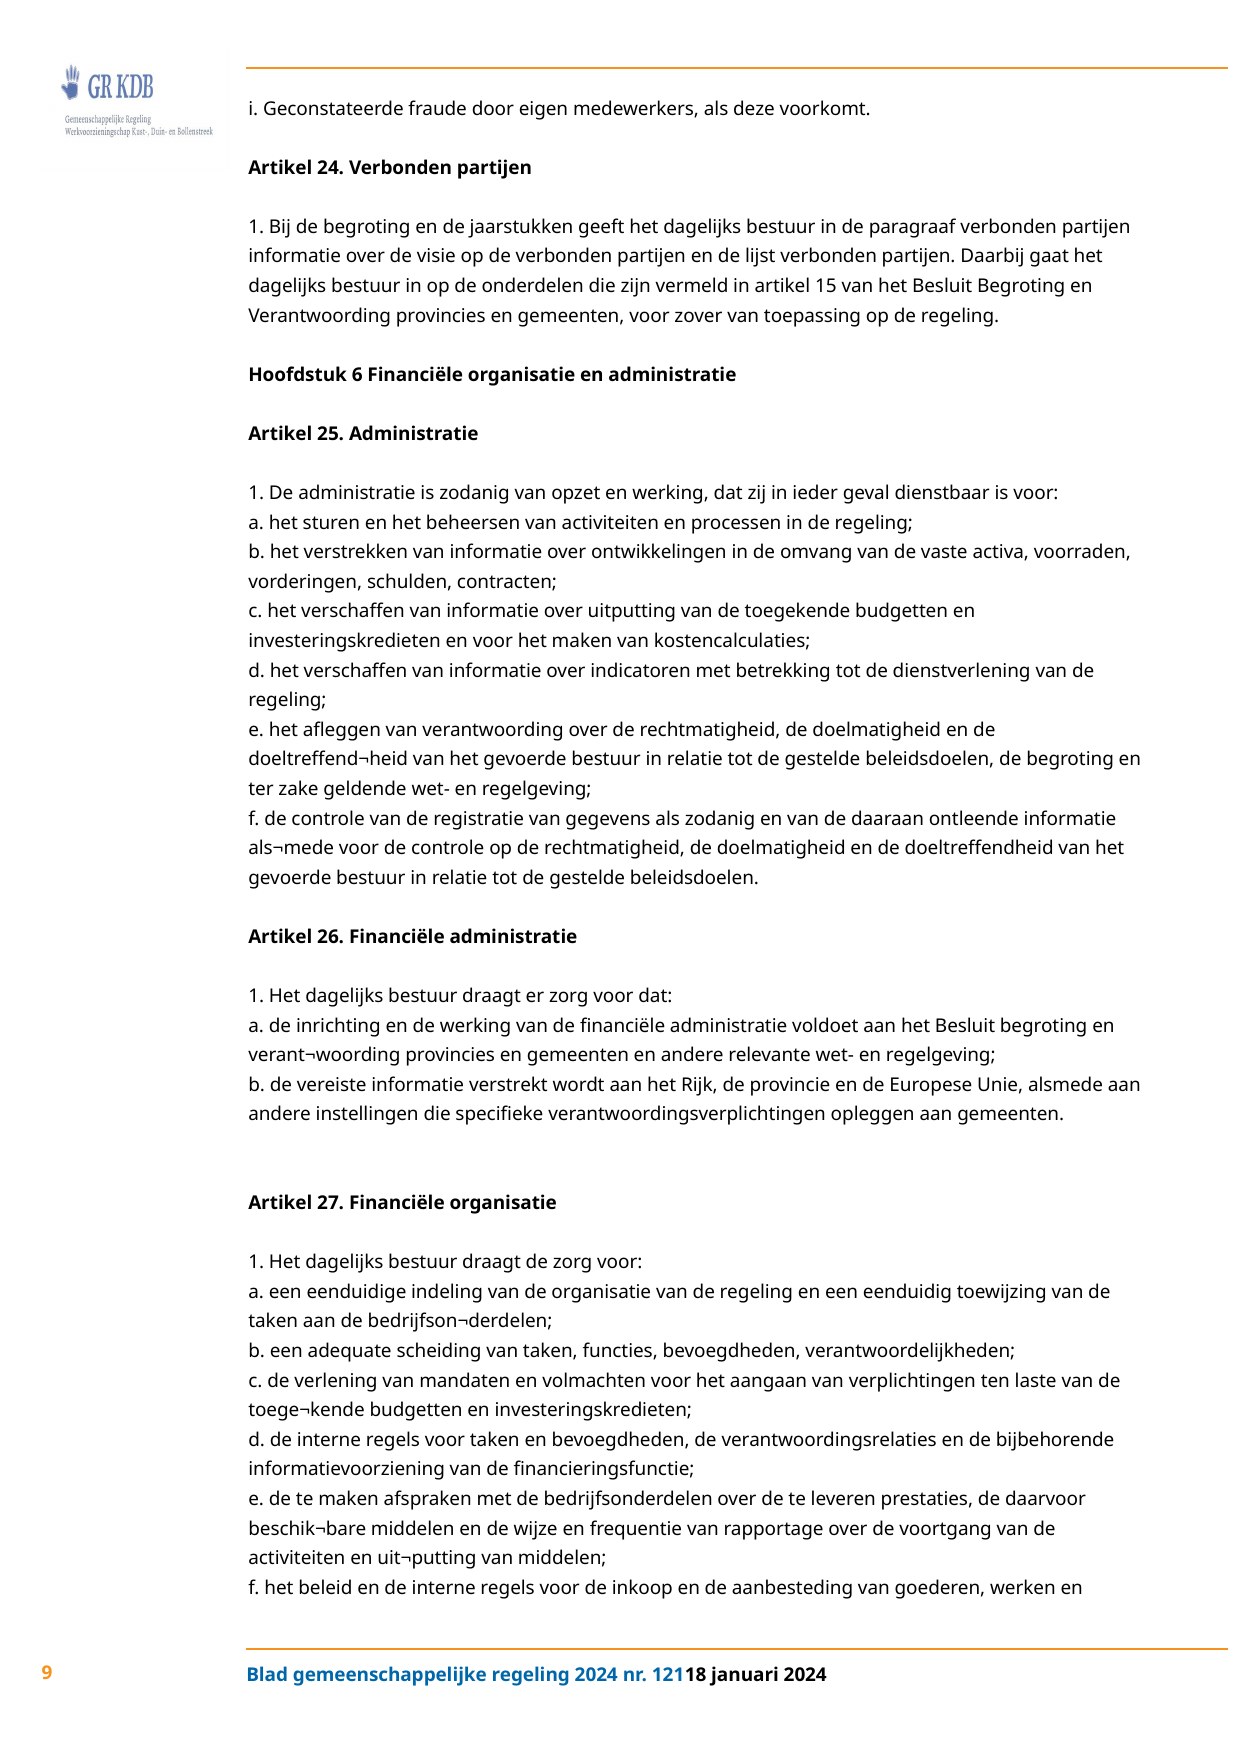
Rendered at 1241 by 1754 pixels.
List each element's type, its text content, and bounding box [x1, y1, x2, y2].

text b. het verstrekken van informatie over ontwikkelingen in de omvang van de vaste activa, voorraden, vorderingen, schulden, contracten; [248, 538, 1152, 594]
text f. de controle van de registratie van gegevens als zodanig en van de daaraan ontleende informatie als¬mede voor de controle op de rechtmatigheid, de doelmatigheid en de doeltreffendheid van het gevoerde bestuur in relatie tot de gestelde beleidsdoelen. [248, 805, 1152, 890]
text b. een adequate scheiding van taken, functies, bevoegdheden, verantwoordelijkheden; [248, 1337, 1152, 1363]
text 1. Bij de begroting en de jaarstukken geeft het dagelijks bestuur in de paragraaf verbonden partijen informatie over de visie op de verbonden partijen en de lijst verbonden partijen. Daarbij gaat het dagelijks bestuur in op de onderdelen die zijn vermeld in artikel 15 van het Besluit Begroting en Verantwoording provincies en gemeenten, voor zover van toepassing op de regeling. [248, 213, 1152, 328]
text Artikel 24. Verbonden partijen [248, 154, 1152, 180]
text d. de interne regels voor taken en bevoegdheden, de verantwoordingsrelaties en de bijbehorende informatievoorziening van de financieringsfunctie; [248, 1426, 1152, 1481]
text e. het afleggen van verantwoording over de rechtmatigheid, de doelmatigheid en de doeltreffend¬heid van het gevoerde bestuur in relatie tot de gestelde beleidsdoelen, de begroting en ter zake geldende wet- en regelgeving; [248, 716, 1152, 801]
text Artikel 26. Financiële administratie [248, 923, 1152, 949]
text Artikel 25. Administratie [248, 420, 1152, 446]
text i. Geconstateerde fraude door eigen medewerkers, als deze voorkomt. [248, 95, 1152, 121]
text 1. Het dagelijks bestuur draagt er zorg voor dat: [248, 982, 1152, 1008]
picture [41, 47, 231, 172]
text Hoofdstuk 6 Financiële organisatie en administratie [248, 361, 1152, 387]
text e. de te maken afspraken met de bedrijfsonderdelen over de te leveren prestaties, de daarvoor beschik¬bare middelen en de wijze en frequentie van rapportage over de voortgang van de activiteiten en uit¬putting van middelen; [248, 1485, 1152, 1570]
text 1. De administratie is zodanig van opzet en werking, dat zij in ieder geval dienstbaar is voor: [248, 479, 1152, 505]
text d. het verschaffen van informatie over indicatoren met betrekking tot de dienstverlening van de regeling; [248, 657, 1152, 712]
text a. het sturen en het beheersen van activiteiten en processen in de regeling; [248, 509, 1152, 535]
text a. een eenduidige indeling van de organisatie van de regeling en een eenduidig toewijzing van de taken aan de bedrijfson¬derdelen; [248, 1278, 1152, 1333]
text Artikel 27. Financiële organisatie [248, 1189, 1152, 1215]
text b. de vereiste informatie verstrekt wordt aan het Rijk, de provincie en de Europese Unie, alsmede aan andere instellingen die specifieke verantwoordingsverplichtingen opleggen aan gemeenten. [248, 1071, 1152, 1126]
text f. het beleid en de interne regels voor de inkoop en de aanbesteding van goederen, werken en [248, 1574, 1152, 1600]
text c. de verlening van mandaten en volmachten voor het aangaan van verplichtingen ten laste van de toege¬kende budgetten en investeringskredieten; [248, 1367, 1152, 1422]
text c. het verschaffen van informatie over uitputting van de toegekende budgetten en investeringskredieten en voor het maken van kostencalculaties; [248, 598, 1152, 653]
text a. de inrichting en de werking van de financiële administratie voldoet aan het Besluit begroting en verant¬woording provincies en gemeenten en andere relevante wet- en regelgeving; [248, 1012, 1152, 1067]
text 1. Het dagelijks bestuur draagt de zorg voor: [248, 1248, 1152, 1274]
